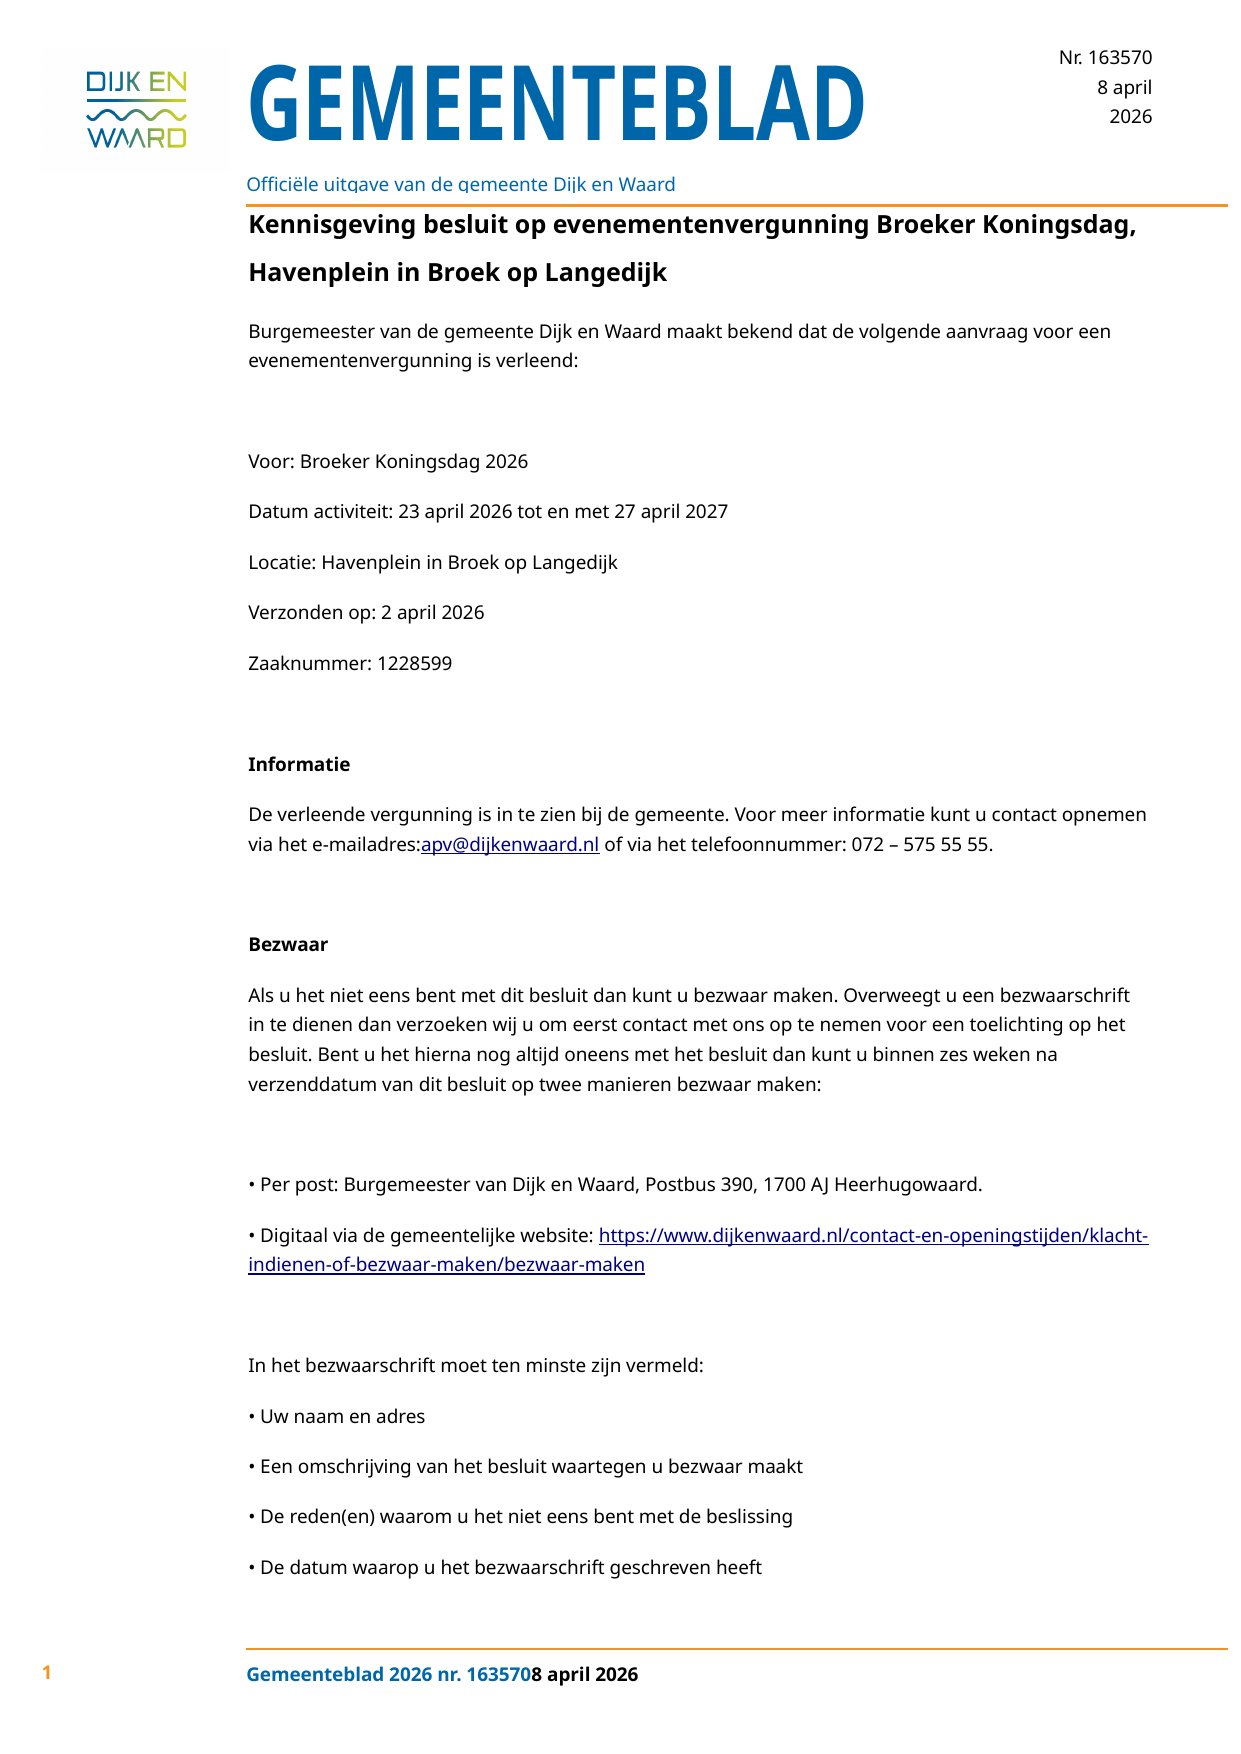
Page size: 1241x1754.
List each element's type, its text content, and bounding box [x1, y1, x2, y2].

text Zaaknummer: 1228599 [248, 650, 1152, 676]
text Datum activiteit: 23 april 2026 tot en met 27 april 2027 [248, 499, 1152, 524]
text Bezwaar [248, 932, 1152, 957]
text • Uw naam en adres [248, 1403, 1152, 1429]
text • Digitaal via de gemeentelijke website: https://www.dijkenwaard.nl/contact-en-openingstijden/klacht-indienen-of-bezwaar-maken/bezwaar-maken [248, 1222, 1152, 1277]
text • Een omschrijving van het besluit waartegen u bezwaar maakt [248, 1453, 1152, 1479]
text Burgemeester van de gemeente Dijk en Waard maakt bekend dat de volgende aanvraag voor een evenementenvergunning is verleend: [248, 318, 1152, 373]
text Als u het niet eens bent met dit besluit dan kunt u bezwaar maken. Overweegt u een bezwaarschrift in te dienen dan verzoeken wij u om eerst contact met ons op te nemen voor een toelichting op het besluit. Bent u het hierna nog altijd oneens met het besluit dan kunt u binnen zes weken na verzenddatum van dit besluit op twee manieren bezwaar maken: [248, 982, 1152, 1097]
text De verleende vergunning is in te zien bij de gemeente. Voor meer informatie kunt u contact opnemen via het e-mailadres:apv@dijkenwaard.nl of via het telefoonnummer: 072 – 575 55 55. [248, 801, 1152, 857]
picture [41, 47, 231, 172]
text Kennisgeving besluit op evenementenvergunning Broeker Koningsdag, Havenplein in Broek op Langedijk [248, 207, 1152, 288]
text Voor: Broeker Koningsdag 2026 [248, 448, 1152, 474]
text In het bezwaarschrift moet ten minste zijn vermeld: [248, 1352, 1152, 1378]
text • Per post: Burgemeester van Dijk en Waard, Postbus 390, 1700 AJ Heerhugowaard. [248, 1172, 1152, 1197]
text Verzonden op: 2 april 2026 [248, 599, 1152, 625]
text Locatie: Havenplein in Broek op Langedijk [248, 549, 1152, 575]
text Informatie [248, 751, 1152, 777]
text • De datum waarop u het bezwaarschrift geschreven heeft [248, 1554, 1152, 1580]
text • De reden(en) waarom u het niet eens bent met de beslissing [248, 1504, 1152, 1529]
